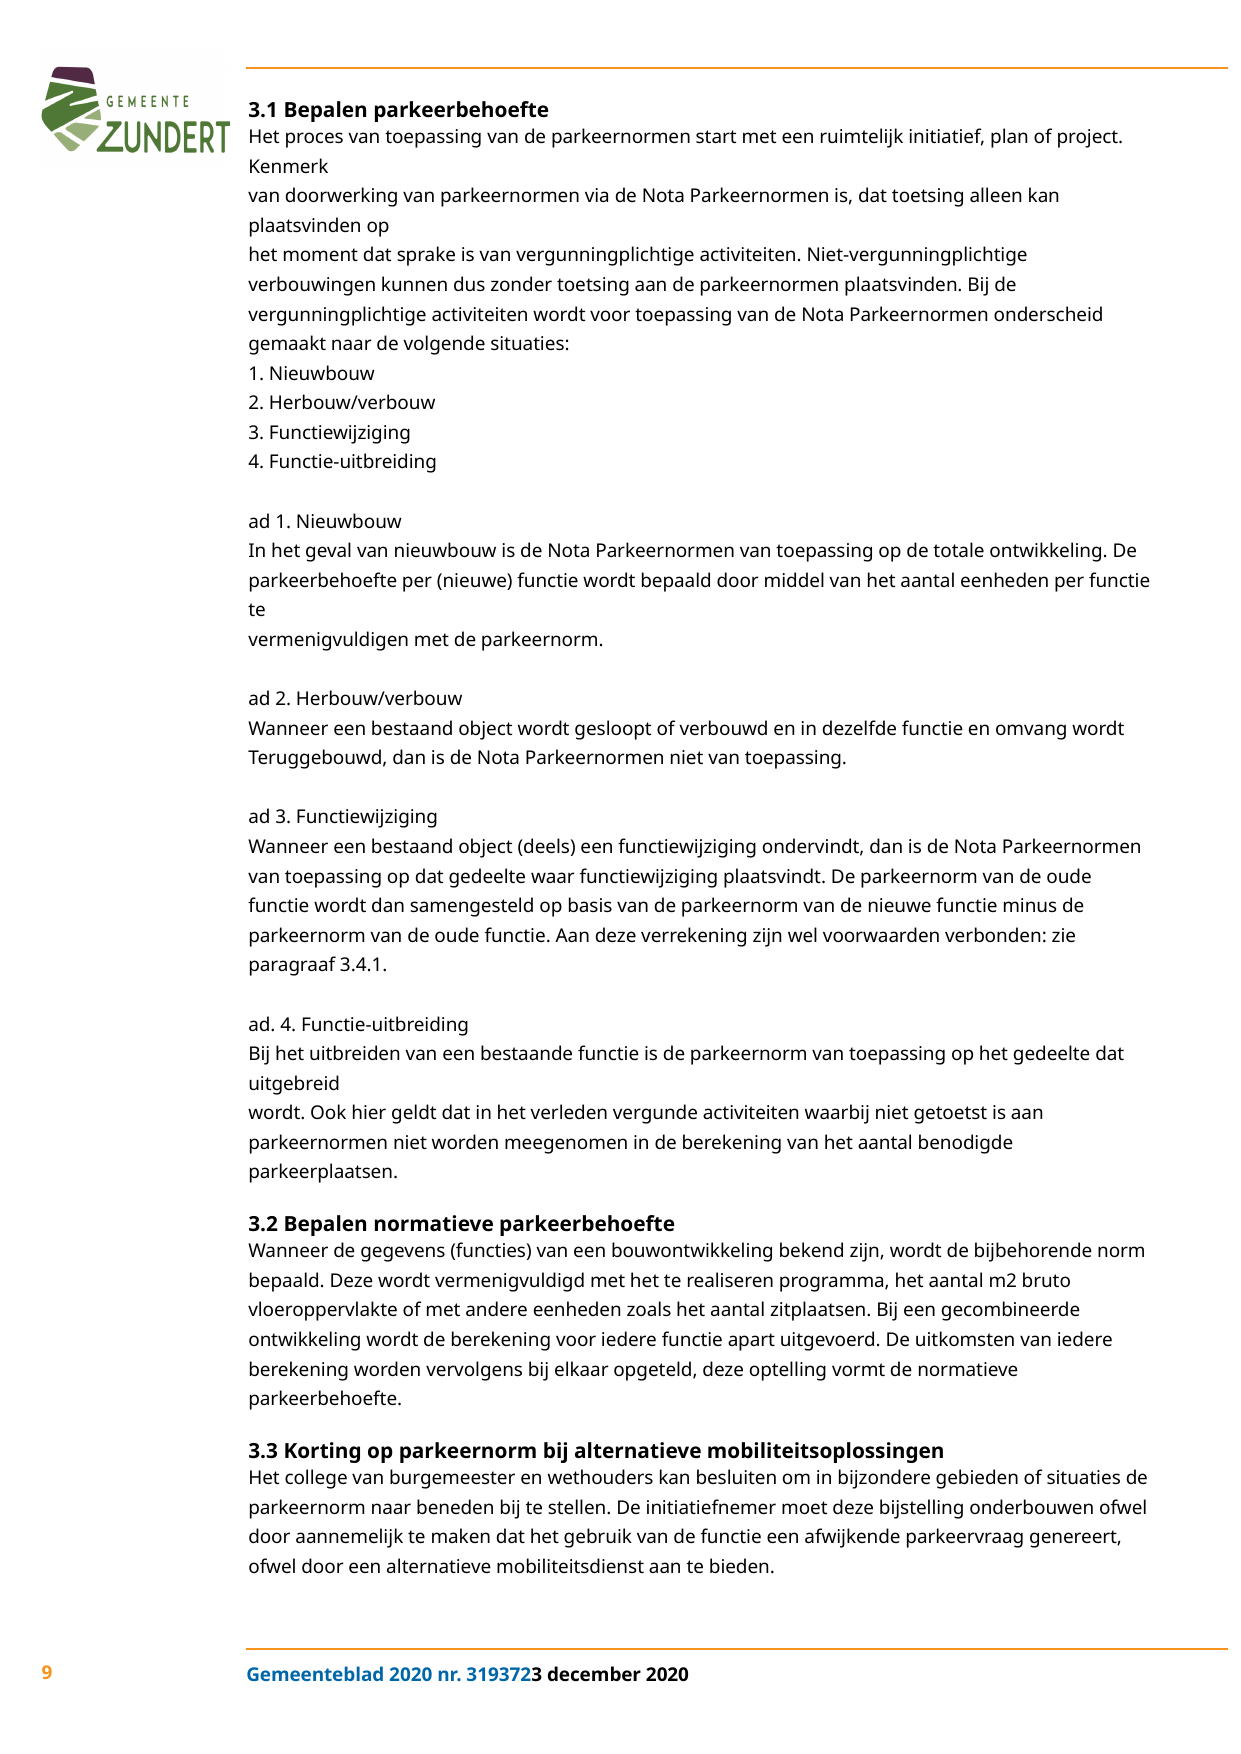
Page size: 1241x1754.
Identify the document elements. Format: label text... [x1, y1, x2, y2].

text 3.3 Korting op parkeernorm bij alternatieve mobiliteitsoplossingen [248, 1436, 1152, 1464]
text In het geval van nieuwbouw is de Nota Parkeernormen van toepassing op de totale ontwikkeling. De [248, 537, 1152, 563]
text parkeerbehoefte per (nieuwe) functie wordt bepaald door middel van het aantal eenheden per functie te [248, 567, 1152, 622]
text Teruggebouwd, dan is de Nota Parkeernormen niet van toepassing. [248, 744, 1152, 770]
text 1. Nieuwbouw [248, 360, 1152, 386]
text ad 2. Herbouw/verbouw [248, 685, 1152, 711]
text vermenigvuldigen met de parkeernorm. [248, 626, 1152, 652]
text het moment dat sprake is van vergunningplichtige activiteiten. Niet-vergunningplichtige verbouwingen kunnen dus zonder toetsing aan de parkeernormen plaatsvinden. Bij de vergunningplichtige activiteiten wordt voor toepassing van de Nota Parkeernormen onderscheid gemaakt naar de volgende situaties: [248, 242, 1152, 356]
text van doorwerking van parkeernormen via de Nota Parkeernormen is, dat toetsing alleen kan plaatsvinden op [248, 182, 1152, 238]
text 2. Herbouw/verbouw [248, 389, 1152, 415]
text 3. Functiewijziging [248, 419, 1152, 445]
text 3.1 Bepalen parkeerbehoefte [248, 95, 1152, 123]
text 3.2 Bepalen normatieve parkeerbehoefte [248, 1209, 1152, 1237]
text Wanneer de gegevens (functies) van een bouwontwikkeling bekend zijn, wordt de bijbehorende norm bepaald. Deze wordt vermenigvuldigd met het te realiseren programma, het aantal m2 bruto vloeroppervlakte of met andere eenheden zoals het aantal zitplaatsen. Bij een gecombineerde ontwikkeling wordt de berekening voor iedere functie apart uitgevoerd. De uitkomsten van iedere berekening worden vervolgens bij elkaar opgeteld, deze optelling vormt de normatieve parkeerbehoefte. [248, 1237, 1152, 1411]
picture [41, 47, 231, 172]
text ad 1. Nieuwbouw [248, 508, 1152, 533]
text Wanneer een bestaand object wordt gesloopt of verbouwd en in dezelfde functie en omvang wordt [248, 715, 1152, 741]
text ad 3. Functiewijziging [248, 804, 1152, 829]
text Wanneer een bestaand object (deels) een functiewijziging ondervindt, dan is de Nota Parkeernormen van toepassing op dat gedeelte waar functiewijziging plaatsvindt. De parkeernorm van de oude functie wordt dan samengesteld op basis van de parkeernorm van de nieuwe functie minus de parkeernorm van de oude functie. Aan deze verrekening zijn wel voorwaarden verbonden: zie paragraaf 3.4.1. [248, 833, 1152, 977]
text Bij het uitbreiden van een bestaande functie is de parkeernorm van toepassing op het gedeelte dat uitgebreid [248, 1040, 1152, 1096]
text 4. Functie-uitbreiding [248, 449, 1152, 474]
text ad. 4. Functie-uitbreiding [248, 1011, 1152, 1036]
text Het proces van toepassing van de parkeernormen start met een ruimtelijk initiatief, plan of project. Kenmerk [248, 123, 1152, 178]
text wordt. Ook hier geldt dat in het verleden vergunde activiteiten waarbij niet getoetst is aan parkeernormen niet worden meegenomen in de berekening van het aantal benodigde parkeerplaatsen. [248, 1099, 1152, 1184]
text Het college van burgemeester en wethouders kan besluiten om in bijzondere gebieden of situaties de parkeernorm naar beneden bij te stellen. De initiatiefnemer moet deze bijstelling onderbouwen ofwel door aannemelijk te maken dat het gebruik van de functie een afwijkende parkeervraag genereert, ofwel door een alternatieve mobiliteitsdienst aan te bieden. [248, 1464, 1152, 1579]
